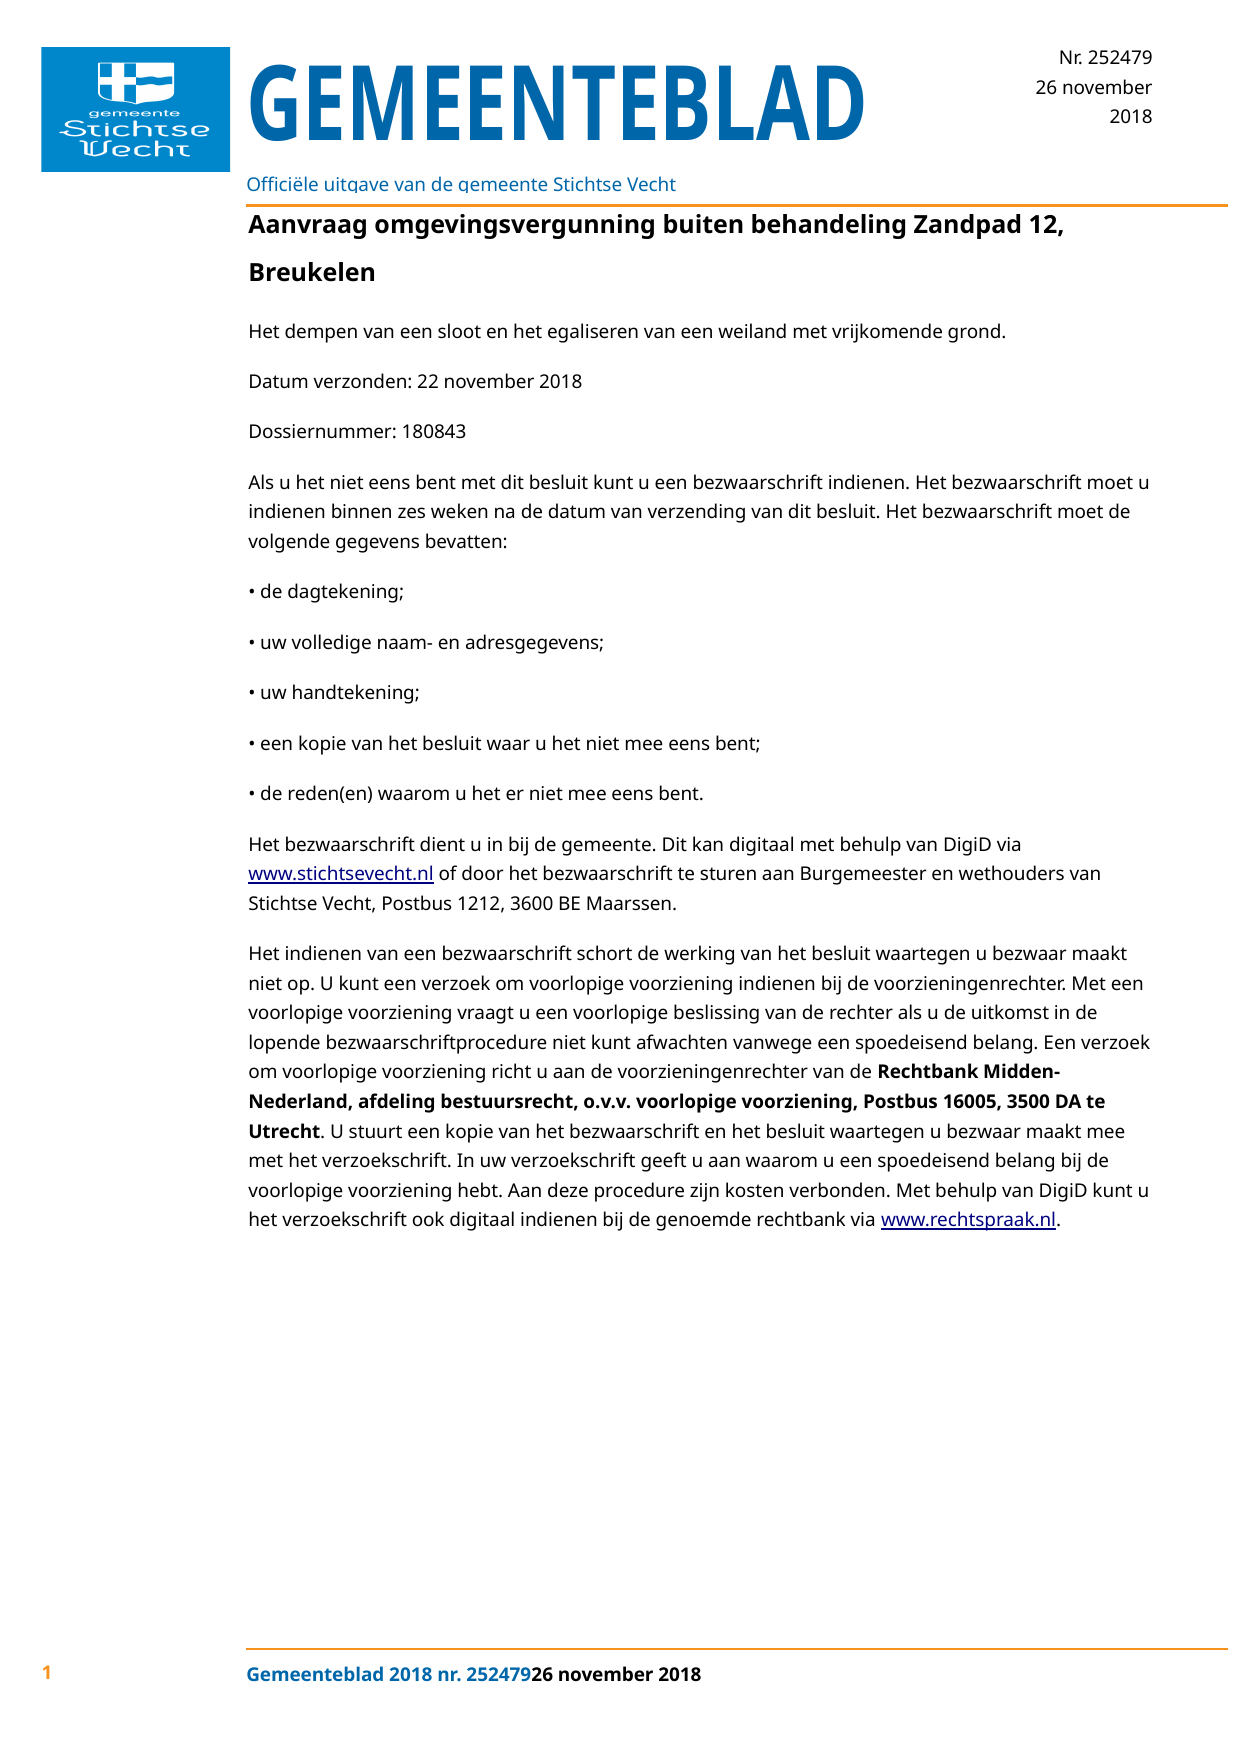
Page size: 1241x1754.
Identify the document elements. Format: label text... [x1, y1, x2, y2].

text Het bezwaarschrift dient u in bij de gemeente. Dit kan digitaal met behulp van DigiD via www.stichtsevecht.nl of door het bezwaarschrift te sturen aan Burgemeester en wethouders van Stichtse Vecht, Postbus 1212, 3600 BE Maarssen. [248, 831, 1152, 916]
text Het indienen van een bezwaarschrift schort de werking van het besluit waartegen u bezwaar maakt niet op. U kunt een verzoek om voorlopige voorziening indienen bij de voorzieningenrechter. Met een voorlopige voorziening vraagt u een voorlopige beslissing van de rechter als u de uitkomst in de lopende bezwaarschriftprocedure niet kunt afwachten vanwege een spoedeisend belang. Een verzoek om voorlopige voorziening richt u aan de voorzieningenrechter van de Rechtbank Midden-Nederland, afdeling bestuursrecht, o.v.v. voorlopige voorziening, Postbus 16005, 3500 DA te Utrecht. U stuurt een kopie van het bezwaarschrift en het besluit waartegen u bezwaar maakt mee met het verzoekschrift. In uw verzoekschrift geeft u aan waarom u een spoedeisend belang bij de voorlopige voorziening hebt. Aan deze procedure zijn kosten verbonden. Met behulp van DigiD kunt u het verzoekschrift ook digitaal indienen bij de genoemde rechtbank via www.rechtspraak.nl. [248, 940, 1152, 1232]
text Als u het niet eens bent met dit besluit kunt u een bezwaarschrift indienen. Het bezwaarschrift moet u indienen binnen zes weken na de datum van verzending van dit besluit. Het bezwaarschrift moet de volgende gegevens bevatten: [248, 469, 1152, 554]
picture [99, 63, 135, 101]
text • uw handtekening; [248, 679, 1152, 705]
text Het dempen van een sloot en het egaliseren van een weiland met vrijkomende grond. [248, 318, 1152, 344]
text • uw volledige naam- en adresgegevens; [248, 629, 1152, 655]
text • de reden(en) waarom u het er niet mee eens bent. [248, 780, 1152, 806]
text • een kopie van het besluit waar u het niet mee eens bent; [248, 730, 1152, 756]
text Aanvraag omgevingsvergunning buiten behandeling Zandpad 12, Breukelen [248, 207, 1152, 288]
picture [137, 63, 174, 103]
text Datum verzonden: 22 november 2018 [248, 368, 1152, 394]
text • de dagtekening; [248, 579, 1152, 604]
text Dossiernummer: 180843 [248, 419, 1152, 444]
